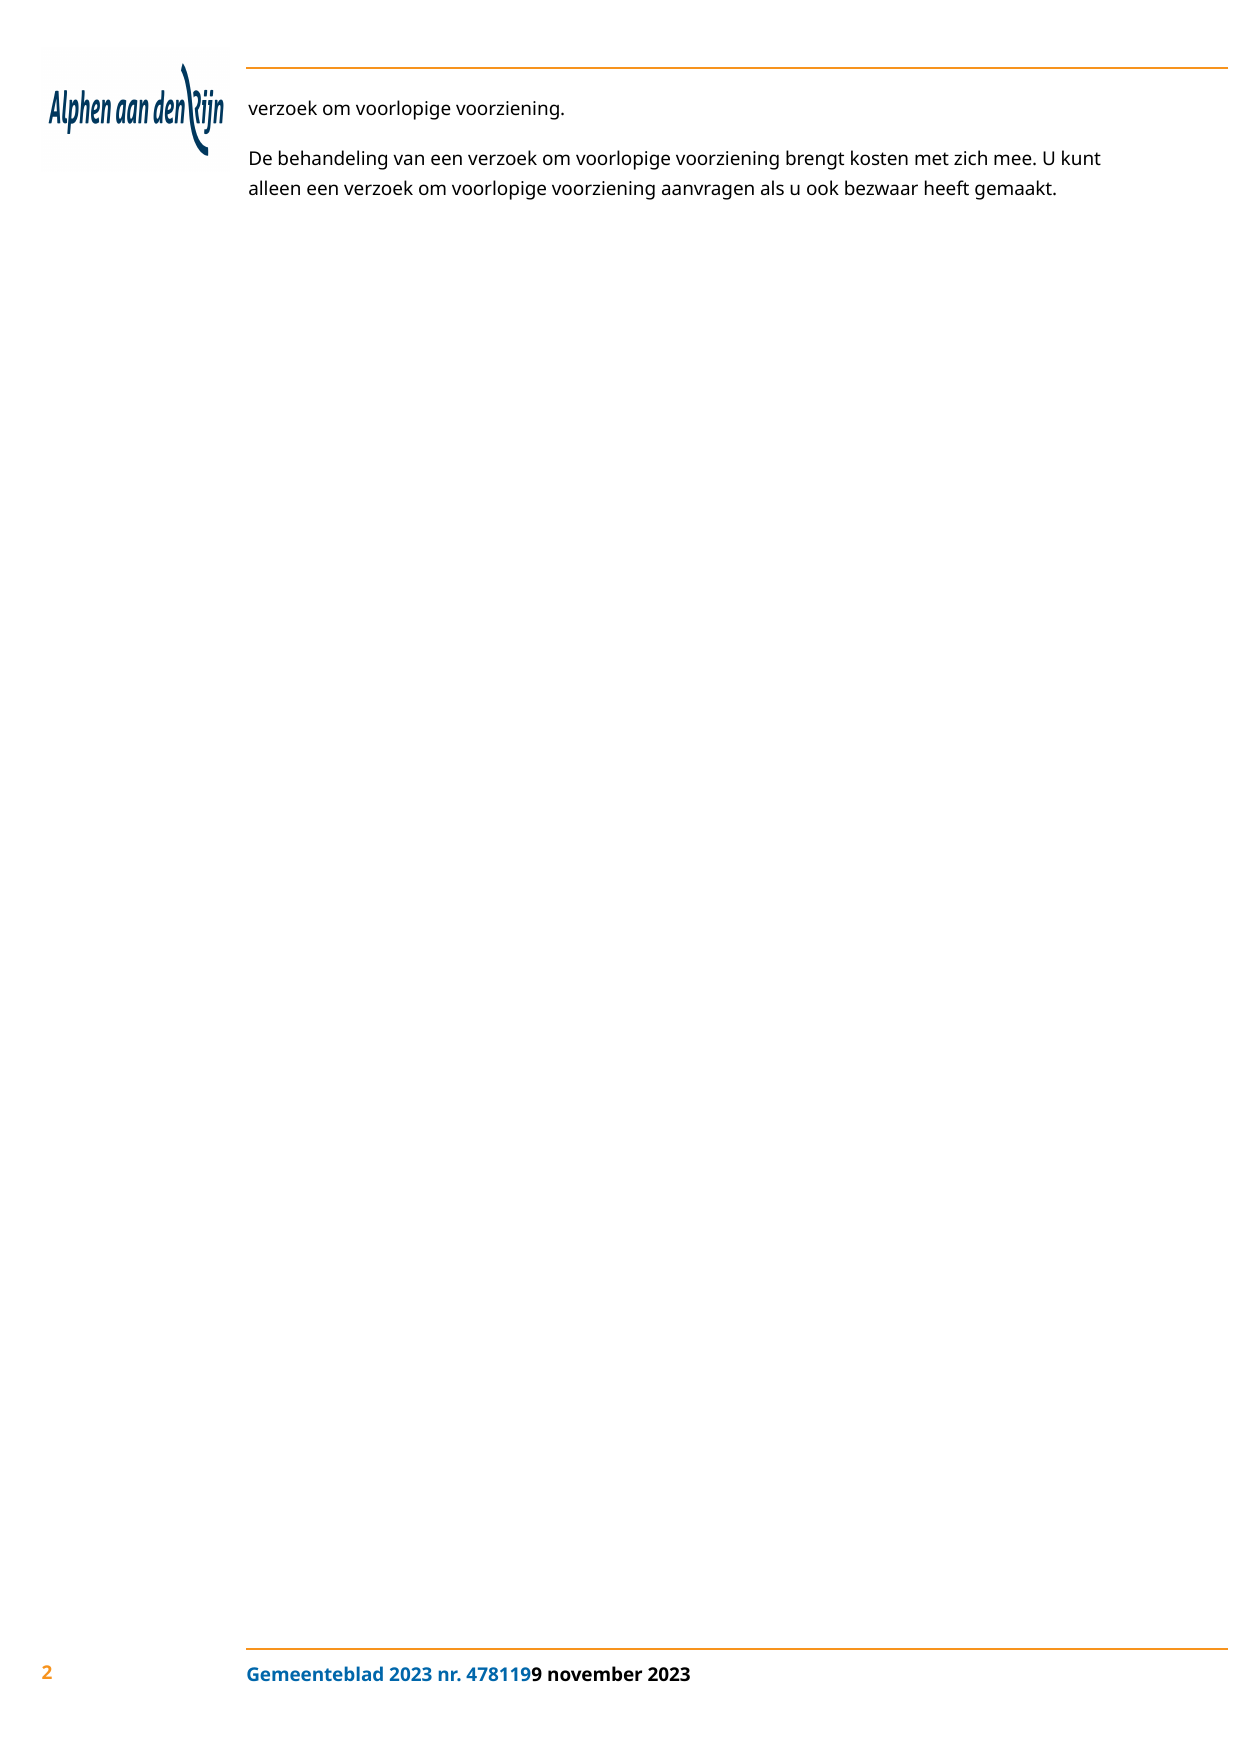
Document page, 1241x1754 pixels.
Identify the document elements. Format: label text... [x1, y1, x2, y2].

text verzoek om voorlopige voorziening. [248, 95, 1152, 121]
picture [41, 47, 231, 172]
text De behandeling van een verzoek om voorlopige voorziening brengt kosten met zich mee. U kunt alleen een verzoek om voorlopige voorziening aanvragen als u ook bezwaar heeft gemaakt. [248, 145, 1152, 201]
